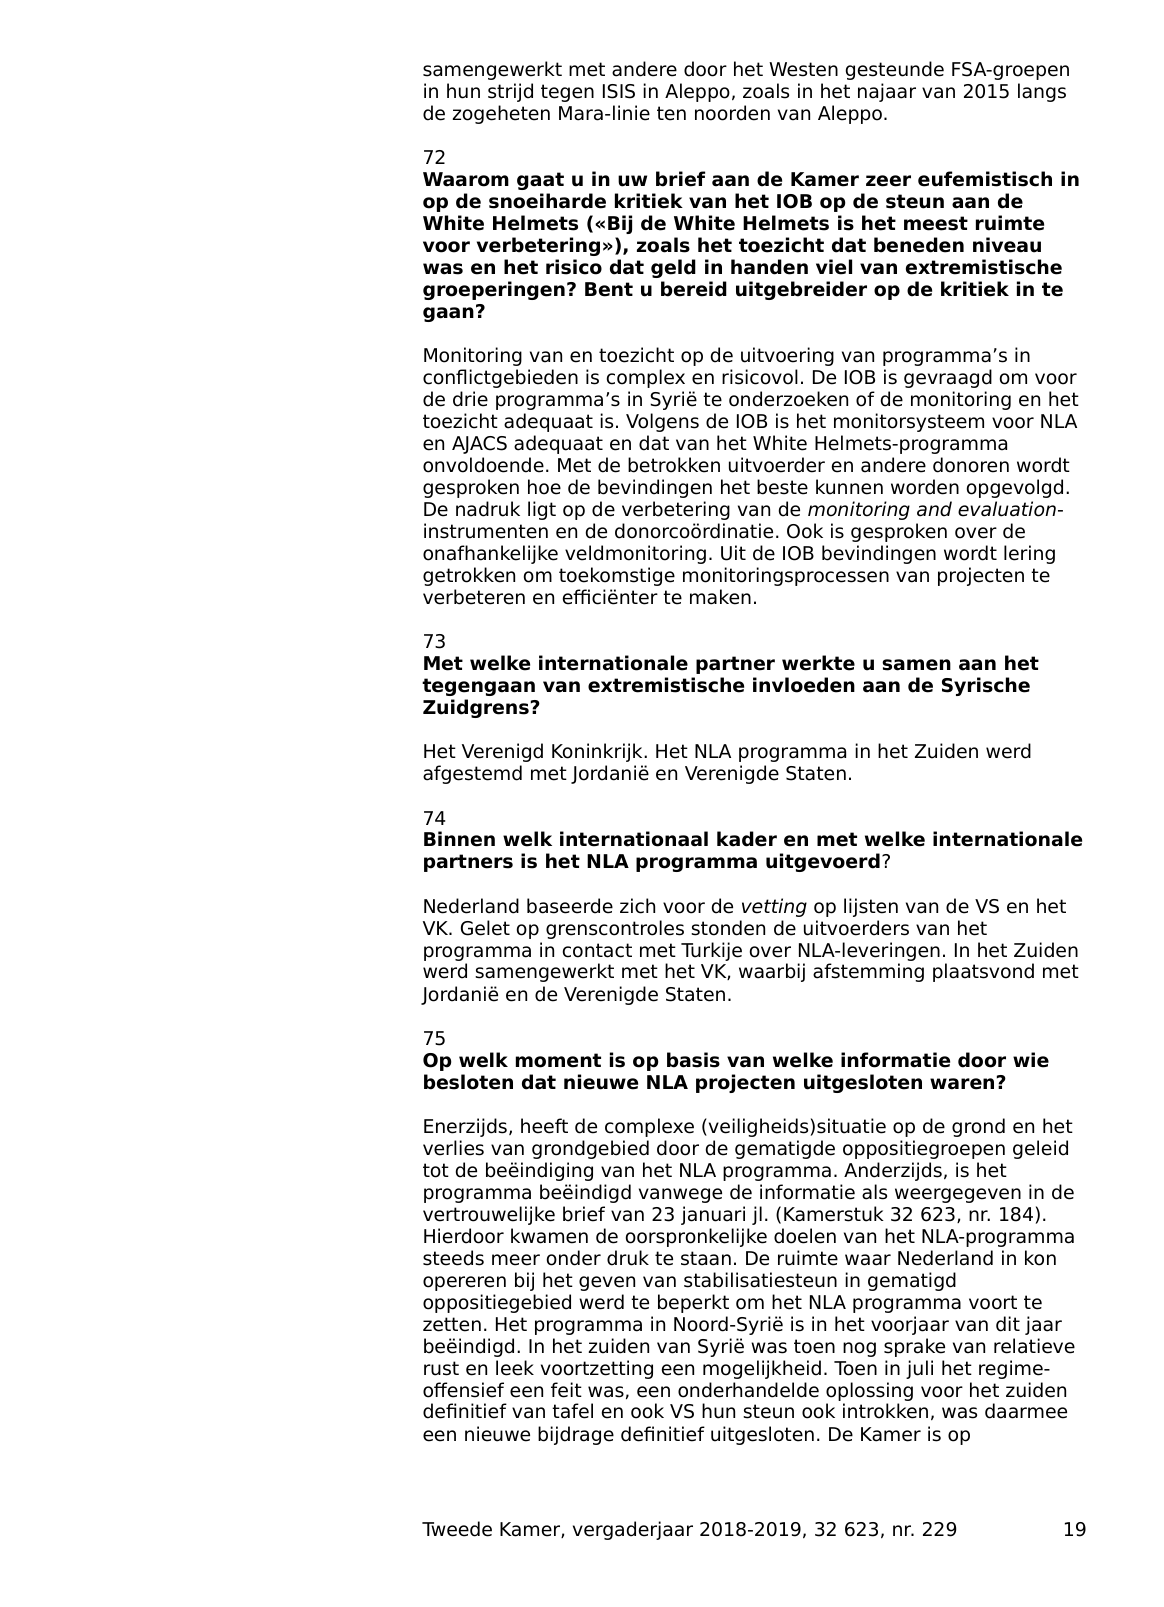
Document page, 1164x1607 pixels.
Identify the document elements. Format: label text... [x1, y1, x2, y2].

text Monitoring van en toezicht op de uitvoering van programma’s in conflictgebieden is complex en risicovol. De IOB is gevraagd om voor de drie programma’s in Syrië te onderzoeken of de monitoring en het toezicht adequaat is. Volgens de IOB is het monitorsysteem voor NLA en AJACS adequaat en dat van het White Helmets-programma onvoldoende. Met de betrokken uitvoerder en andere donoren wordt gesproken hoe de bevindingen het beste kunnen worden opgevolgd. De nadruk ligt op de verbetering van de monitoring and evaluation- instrumenten en de donorcoördinatie. Ook is gesproken over de onafhankelijke veldmonitoring. Uit de IOB bevindingen wordt lering getrokken om toekomstige monitoringsprocessen van projecten te verbeteren en efficiënter te maken. [422, 345, 1087, 609]
text samengewerkt met andere door het Westen gesteunde FSA-groepen in hun strijd tegen ISIS in Aleppo, zoals in het najaar van 2015 langs de zogeheten Mara-linie ten noorden van Aleppo. [422, 59, 1087, 125]
text 75 [422, 1028, 1087, 1049]
text Het Verenigd Koninkrijk. Het NLA programma in het Zuiden werd afgestemd met Jordanië en Verenigde Staten. [422, 741, 1087, 785]
text 73 [422, 631, 1087, 653]
text 74 [422, 807, 1087, 829]
text Waarom gaat u in uw brief aan de Kamer zeer eufemistisch in op de snoeiharde kritiek van het IOB op de steun aan de White Helmets («Bij de White Helmets is het meest ruimte voor verbetering»), zoals het toezicht dat beneden niveau was en het risico dat geld in handen viel van extremistische groeperingen? Bent u bereid uitgebreider op de kritiek in te gaan? [422, 169, 1087, 323]
text Met welke internationale partner werkte u samen aan het tegengaan van extremistische invloeden aan de Syrische Zuidgrens? [422, 653, 1087, 719]
text 72 [422, 147, 1087, 169]
text Enerzijds, heeft de complexe (veiligheids)situatie op de grond en het verlies van grondgebied door de gematigde oppositiegroepen geleid tot de beëindiging van het NLA programma. Anderzijds, is het programma beëindigd vanwege de informatie als weergegeven in de vertrouwelijke brief van 23 januari jl. (Kamerstuk 32 623, nr. 184). Hierdoor kwamen de oorspronkelijke doelen van het NLA-programma steeds meer onder druk te staan. De ruimte waar Nederland in kon opereren bij het geven van stabilisatiesteun in gematigd oppositiegebied werd te beperkt om het NLA programma voort te zetten. Het programma in Noord-Syrië is in het voorjaar van dit jaar beëindigd. In het zuiden van Syrië was toen nog sprake van relatieve rust en leek voortzetting een mogelijkheid. Toen in juli het regime-offensief een feit was, een onderhandelde oplossing voor het zuiden definitief van tafel en ook VS hun steun ook introkken, was daarmee een nieuwe bijdrage definitief uitgesloten. De Kamer is op [422, 1116, 1087, 1445]
text Binnen welk internationaal kader en met welke internationale partners is het NLA programma uitgevoerd? [422, 829, 1087, 873]
text Op welk moment is op basis van welke informatie door wie besloten dat nieuwe NLA projecten uitgesloten waren? [422, 1049, 1087, 1093]
text Nederland baseerde zich voor de vetting op lijsten van de VS en het VK. Gelet op grenscontroles stonden de uitvoerders van het programma in contact met Turkije over NLA-leveringen. In het Zuiden werd samengewerkt met het VK, waarbij afstemming plaatsvond met Jordanië en de Verenigde Staten. [422, 896, 1087, 1005]
